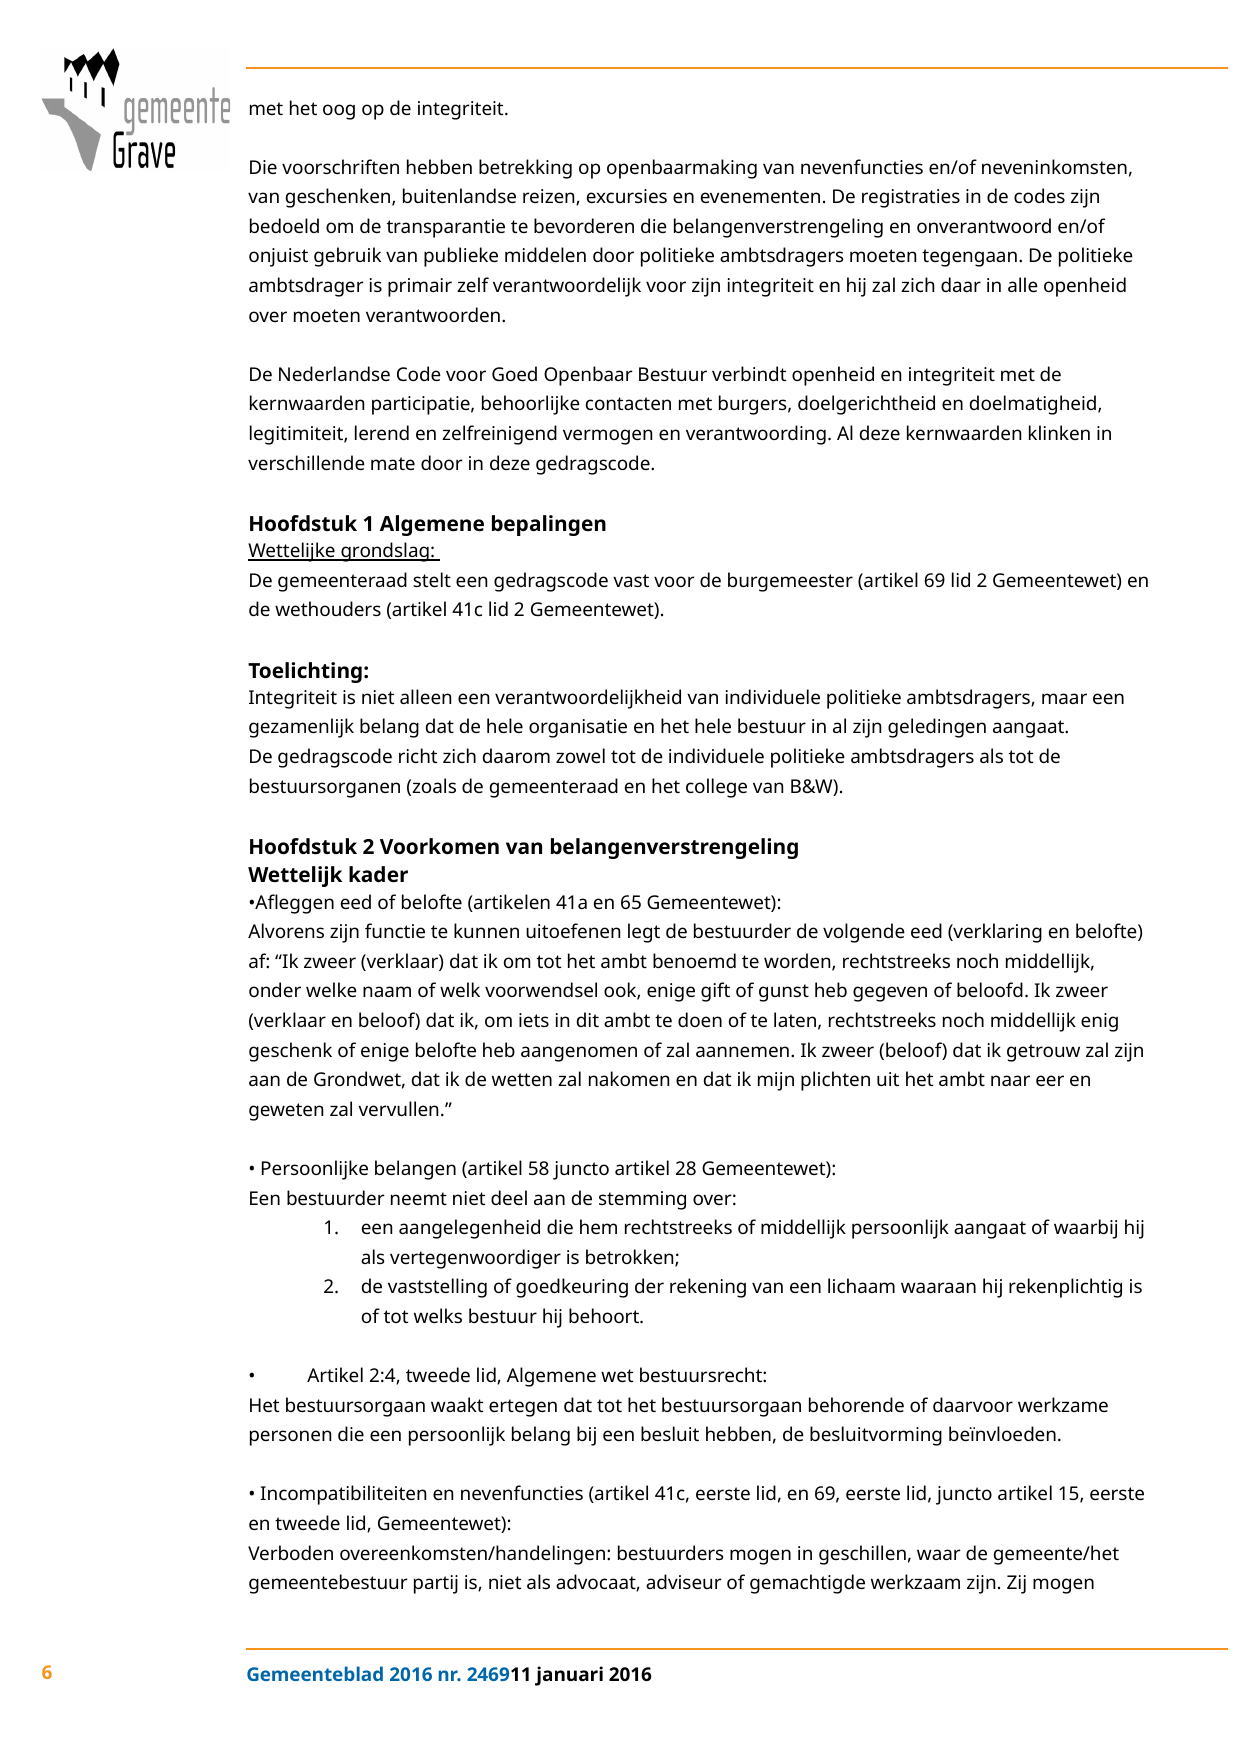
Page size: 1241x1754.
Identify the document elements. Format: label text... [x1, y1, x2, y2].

text Het bestuursorgaan waakt ertegen dat tot het bestuursorgaan behorende of daarvoor werkzame personen die een persoonlijk belang bij een besluit hebben, de besluitvorming beïnvloeden. [248, 1392, 1152, 1447]
text De Nederlandse Code voor Goed Openbaar Bestuur verbindt openheid en integriteit met de kernwaarden participatie, behoorlijke contacten met burgers, doelgerichtheid en doelmatigheid, legitimiteit, lerend en zelfreinigend vermogen en verantwoording. Al deze kernwaarden klinken in verschillende mate door in deze gedragscode. [248, 361, 1152, 476]
text Alvorens zijn functie te kunnen uitoefenen legt de bestuurder de volgende eed (verklaring en belofte) af: “Ik zweer (verklaar) dat ik om tot het ambt benoemd te worden, rechtstreeks noch middellijk, onder welke naam of welk voorwendsel ook, enige gift of gunst heb gegeven of beloofd. Ik zweer (verklaar en beloof) dat ik, om iets in dit ambt te doen of te laten, rechtstreeks noch middellijk enig geschenk of enige belofte heb aangenomen of zal aannemen. Ik zweer (beloof) dat ik getrouw zal zijn aan de Grondwet, dat ik de wetten zal nakomen en dat ik mijn plichten uit het ambt naar eer en geweten zal vervullen.” [248, 918, 1152, 1122]
text Wettelijke grondslag: [248, 537, 1152, 563]
text • Incompatibiliteiten en nevenfuncties (artikel 41c, eerste lid, en 69, eerste lid, juncto artikel 15, eerste en tweede lid, Gemeentewet): [248, 1481, 1152, 1536]
text • Persoonlijke belangen (artikel 58 juncto artikel 28 Gemeentewet): [248, 1155, 1152, 1181]
text Verboden overeenkomsten/handelingen: bestuurders mogen in geschillen, waar de gemeente/het gemeentebestuur partij is, niet als advocaat, adviseur of gemachtigde werkzaam zijn. Zij mogen [248, 1540, 1152, 1595]
list de vaststelling of goedkeuring der rekening van een lichaam waaraan hij rekenplichtig is of tot welks bestuur hij behoort. [323, 1273, 1152, 1329]
text Die voorschriften hebben betrekking op openbaarmaking van nevenfuncties en/of neveninkomsten, van geschenken, buitenlandse reizen, excursies en evenementen. De registraties in de codes zijn bedoeld om de transparantie te bevorderen die belangenverstrengeling en onverantwoord en/of onjuist gebruik van publieke middelen door politieke ambtsdragers moeten tegengaan. De politieke ambtsdrager is primair zelf verantwoordelijk voor zijn integriteit en hij zal zich daar in alle openheid over moeten verantwoorden. [248, 154, 1152, 328]
text De gemeenteraad stelt een gedragscode vast voor de burgemeester (artikel 69 lid 2 Gemeentewet) en de wethouders (artikel 41c lid 2 Gemeentewet). [248, 567, 1152, 622]
list een aangelegenheid die hem rechtstreeks of middellijk persoonlijk aangaat of waarbij hij als vertegenwoordiger is betrokken; [323, 1214, 1152, 1270]
text Toelichting: [248, 656, 1152, 684]
list Artikel 2:4, tweede lid, Algemene wet bestuursrecht: [248, 1362, 1152, 1388]
picture [41, 47, 231, 172]
text Een bestuurder neemt niet deel aan de stemming over: [248, 1185, 1152, 1211]
text Hoofdstuk 1 Algemene bepalingen [248, 509, 1152, 537]
text Integriteit is niet alleen een verantwoordelijkheid van individuele politieke ambtsdragers, maar een gezamenlijk belang dat de hele organisatie en het hele bestuur in al zijn geledingen aangaat. [248, 684, 1152, 739]
text Wettelijk kader [248, 861, 1152, 889]
text Hoofdstuk 2 Voorkomen van belangenverstrengeling [248, 832, 1152, 861]
text met het oog op de integriteit. [248, 95, 1152, 121]
text •Afleggen eed of belofte (artikelen 41a en 65 Gemeentewet): [248, 889, 1152, 915]
text De gedragscode richt zich daarom zowel tot de individuele politieke ambtsdragers als tot de bestuursorganen (zoals de gemeenteraad en het college van B&W). [248, 743, 1152, 799]
